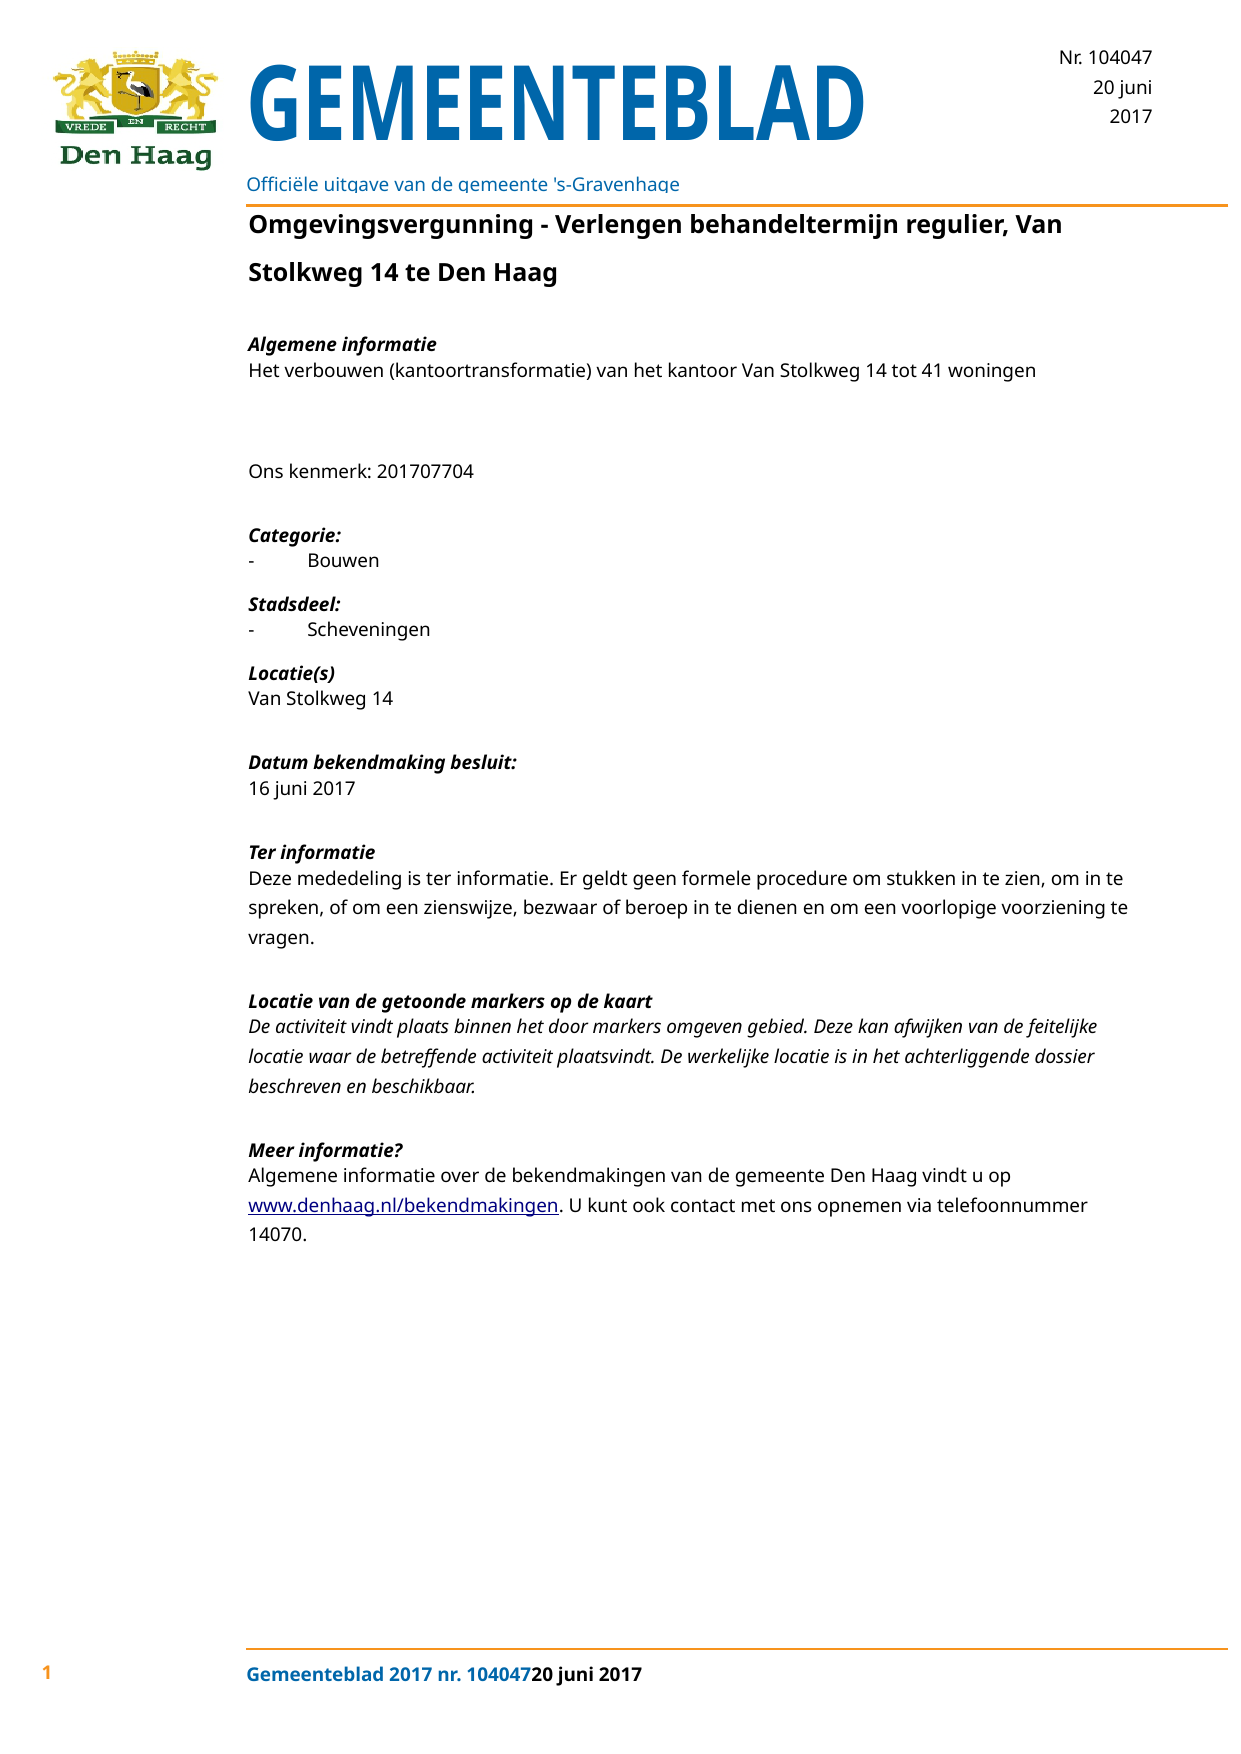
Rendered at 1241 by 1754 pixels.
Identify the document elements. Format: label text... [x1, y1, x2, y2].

text Locatie van de getoonde markers op de kaart [248, 988, 1152, 1014]
text Algemene informatie over de bekendmakingen van de gemeente Den Haag vindt u op www.denhaag.nl/bekendmakingen. U kunt ook contact met ons opnemen via telefoonnummer 14070. [248, 1162, 1152, 1247]
text Het verbouwen (kantoortransformatie) van het kantoor Van Stolkweg 14 tot 41 woningen [248, 357, 1152, 383]
text Ons kenmerk: 201707704 [248, 458, 1152, 484]
text Meer informatie? [248, 1137, 1152, 1162]
list Bouwen [248, 548, 1152, 573]
picture [41, 47, 231, 172]
text Datum bekendmaking besluit: [248, 749, 1152, 775]
list Scheveningen [248, 617, 1152, 642]
text 16 juni 2017 [248, 775, 1152, 801]
text Algemene informatie [248, 331, 1152, 357]
text Locatie(s) [248, 660, 1152, 685]
text De activiteit vindt plaats binnen het door markers omgeven gebied. Deze kan afwijken van de feitelijke locatie waar de betreffende activiteit plaatsvindt. De werkelijke locatie is in het achterliggende dossier beschreven en beschikbaar. [248, 1014, 1152, 1098]
text Deze mededeling is ter informatie. Er geldt geen formele procedure om stukken in te zien, om in te spreken, of om een zienswijze, bezwaar of beroep in te dienen en om een voorlopige voorziening te vragen. [248, 865, 1152, 950]
text Stadsdeel: [248, 591, 1152, 617]
text Ter informatie [248, 839, 1152, 865]
text Omgevingsvergunning - Verlengen behandeltermijn regulier, Van Stolkweg 14 te Den Haag [248, 207, 1152, 288]
text Categorie: [248, 522, 1152, 548]
text Van Stolkweg 14 [248, 685, 1152, 711]
